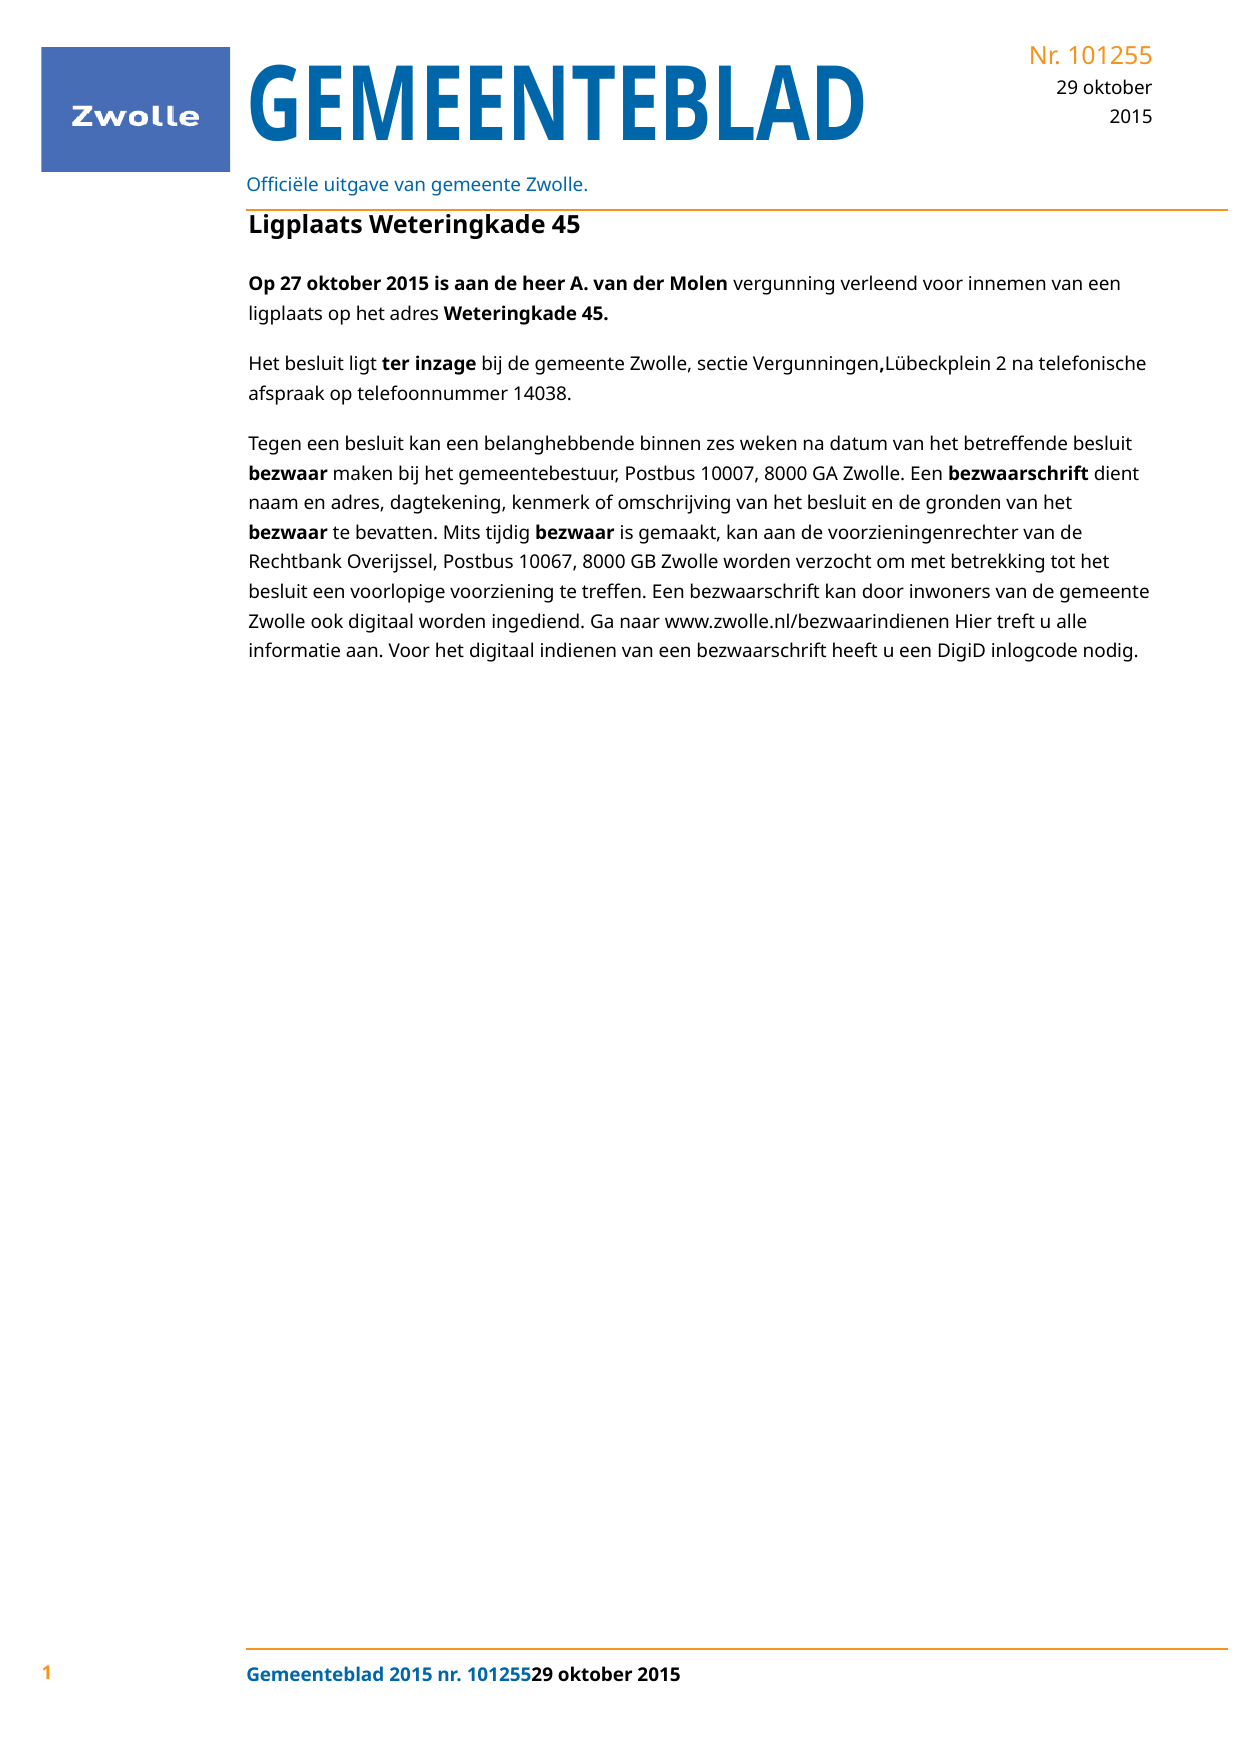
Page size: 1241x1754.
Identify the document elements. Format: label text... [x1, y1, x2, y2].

text Ligplaats Weteringkade 45 [248, 211, 1152, 241]
text Het besluit ligt ter inzage bij de gemeente Zwolle, sectie Vergunningen,Lübeckplein 2 na telefonische afspraak op telefoonnummer 14038. [248, 350, 1152, 406]
picture [41, 47, 231, 172]
text Tegen een besluit kan een belanghebbende binnen zes weken na datum van het betreffende besluit bezwaar maken bij het gemeentebestuur, Postbus 10007, 8000 GA Zwolle. Een bezwaarschrift dient naam en adres, dagtekening, kenmerk of omschrijving van het besluit en de gronden van het bezwaar te bevatten. Mits tijdig bezwaar is gemaakt, kan aan de voorzieningenrechter van de Rechtbank Overijssel, Postbus 10067, 8000 GB Zwolle worden verzocht om met betrekking tot het besluit een voorlopige voorziening te treffen. Een bezwaarschrift kan door inwoners van de gemeente Zwolle ook digitaal worden ingediend. Ga naar www.zwolle.nl/bezwaarindienen Hier treft u alle informatie aan. Voor het digitaal indienen van een bezwaarschrift heeft u een DigiD inlogcode nodig. [248, 430, 1152, 663]
text Op 27 oktober 2015 is aan de heer A. van der Molen vergunning verleend voor innemen van een ligplaats op het adres Weteringkade 45. [248, 270, 1152, 326]
